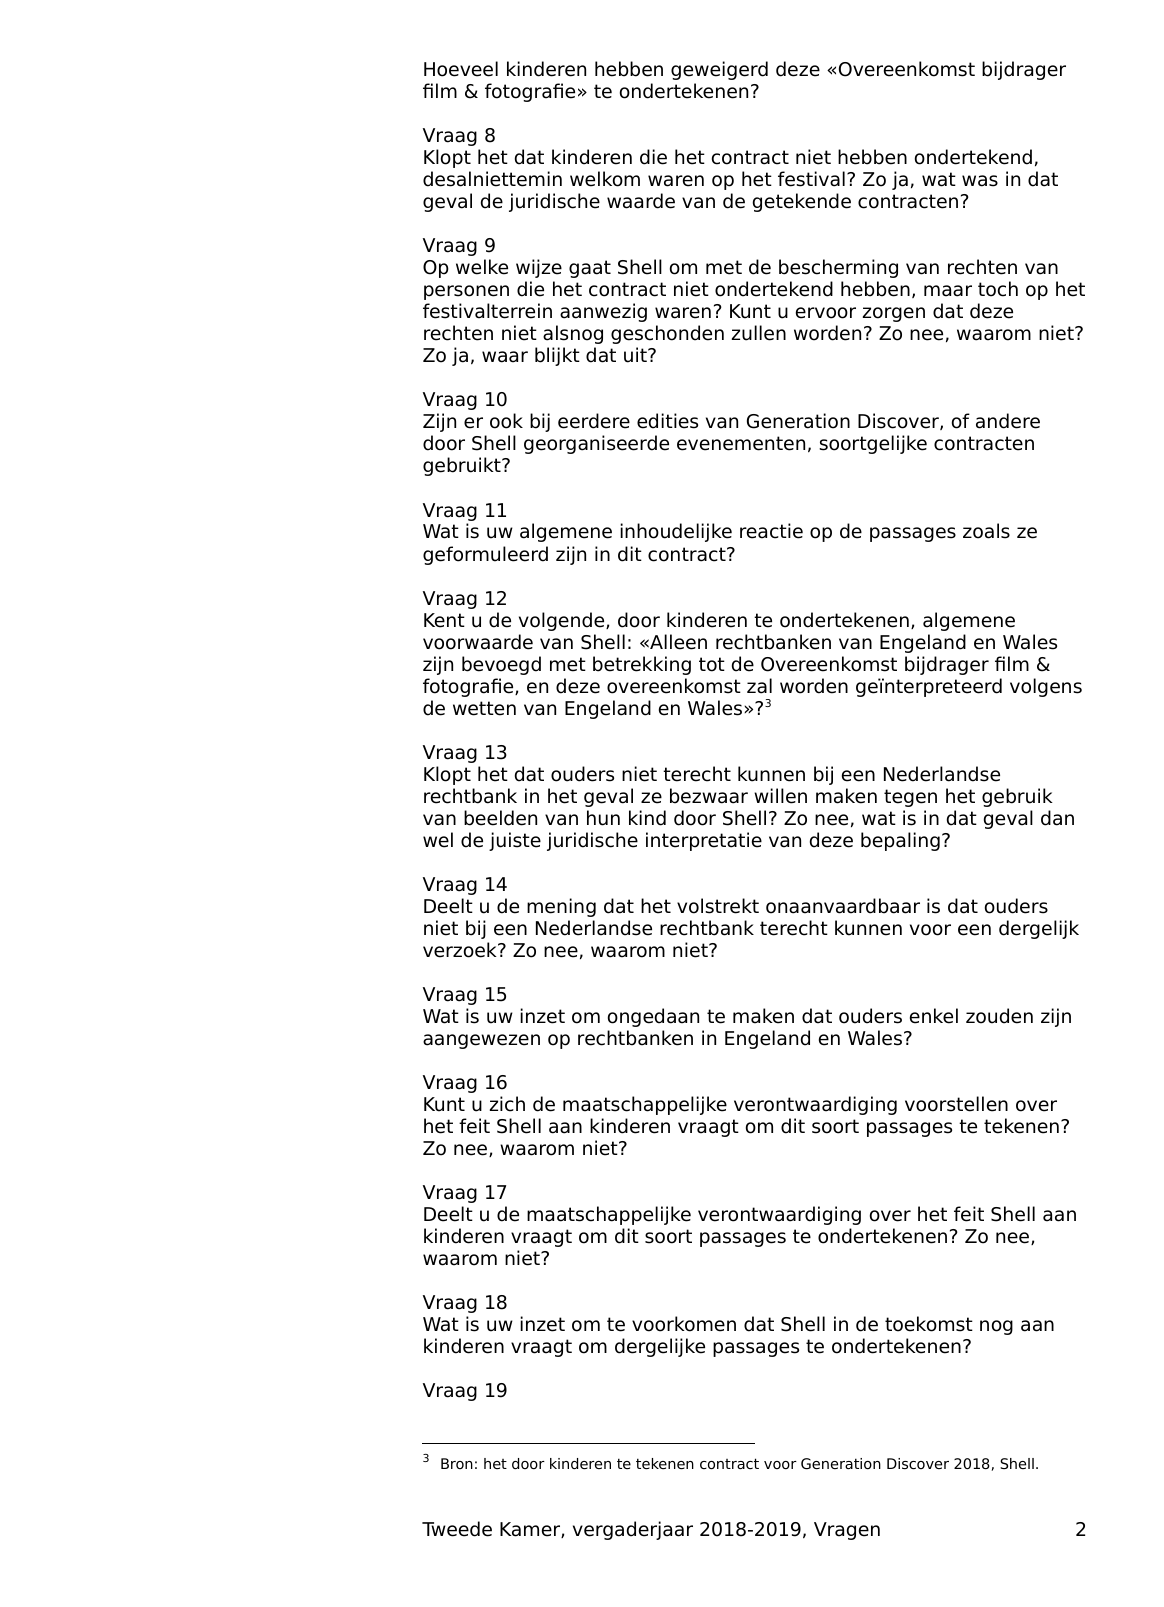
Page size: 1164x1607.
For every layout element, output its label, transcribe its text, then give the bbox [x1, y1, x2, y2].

text Vraag 15 [422, 984, 1087, 1006]
text Kent u de volgende, door kinderen te ondertekenen, algemene voorwaarde van Shell: «Alleen rechtbanken van Engeland en Wales zijn bevoegd met betrekking tot de Overeenkomst bijdrager film & fotografie, en deze overeenkomst zal worden geïnterpreteerd volgens de wetten van Engeland en Wales»? [422, 609, 1087, 719]
text Vraag 16 [422, 1072, 1087, 1094]
text Vraag 12 [422, 588, 1087, 609]
text Vraag 11 [422, 499, 1087, 521]
text Wat is uw inzet om te voorkomen dat Shell in de toekomst nog aan kinderen vraagt om dergelijke passages te ondertekenen? [422, 1314, 1087, 1358]
text Deelt u de mening dat het volstrekt onaanvaardbaar is dat ouders niet bij een Nederlandse rechtbank terecht kunnen voor een dergelijk verzoek? Zo nee, waarom niet? [422, 896, 1087, 962]
text Vraag 14 [422, 874, 1087, 896]
text Hoeveel kinderen hebben geweigerd deze «Overeenkomst bijdrager film & fotografie» te ondertekenen? [422, 59, 1087, 103]
text Klopt het dat kinderen die het contract niet hebben ondertekend, desalniettemin welkom waren op het festival? Zo ja, wat was in dat geval de juridische waarde van de getekende contracten? [422, 147, 1087, 213]
text Vraag 13 [422, 742, 1087, 764]
text Klopt het dat ouders niet terecht kunnen bij een Nederlandse rechtbank in het geval ze bezwaar willen maken tegen het gebruik van beelden van hun kind door Shell? Zo nee, wat is in dat geval dan wel de juiste juridische interpretatie van deze bepaling? [422, 764, 1087, 852]
text Vraag 10 [422, 389, 1087, 411]
text Zijn er ook bij eerdere edities van Generation Discover, of andere door Shell georganiseerde evenementen, soortgelijke contracten gebruikt? [422, 411, 1087, 477]
text Vraag 17 [422, 1182, 1087, 1204]
text Wat is uw algemene inhoudelijke reactie op de passages zoals ze geformuleerd zijn in dit contract? [422, 521, 1087, 565]
text Deelt u de maatschappelijke verontwaardiging over het feit Shell aan kinderen vraagt om dit soort passages te ondertekenen? Zo nee, waarom niet? [422, 1204, 1087, 1270]
text Op welke wijze gaat Shell om met de bescherming van rechten van personen die het contract niet ondertekend hebben, maar toch op het festivalterrein aanwezig waren? Kunt u ervoor zorgen dat deze rechten niet alsnog geschonden zullen worden? Zo nee, waarom niet? Zo ja, waar blijkt dat uit? [422, 257, 1087, 367]
text Vraag 18 [422, 1292, 1087, 1314]
text Wat is uw inzet om ongedaan te maken dat ouders enkel zouden zijn aangewezen op rechtbanken in Engeland en Wales? [422, 1006, 1087, 1050]
text Kunt u zich de maatschappelijke verontwaardiging voorstellen over het feit Shell aan kinderen vraagt om dit soort passages te tekenen? Zo nee, waarom niet? [422, 1094, 1087, 1160]
text Vraag 8 [422, 125, 1087, 147]
text Vraag 19 [422, 1380, 1087, 1402]
text Bron: het door kinderen te tekenen contract voor Generation Discover 2018, Shell. [422, 1452, 1087, 1474]
text Vraag 9 [422, 235, 1087, 257]
